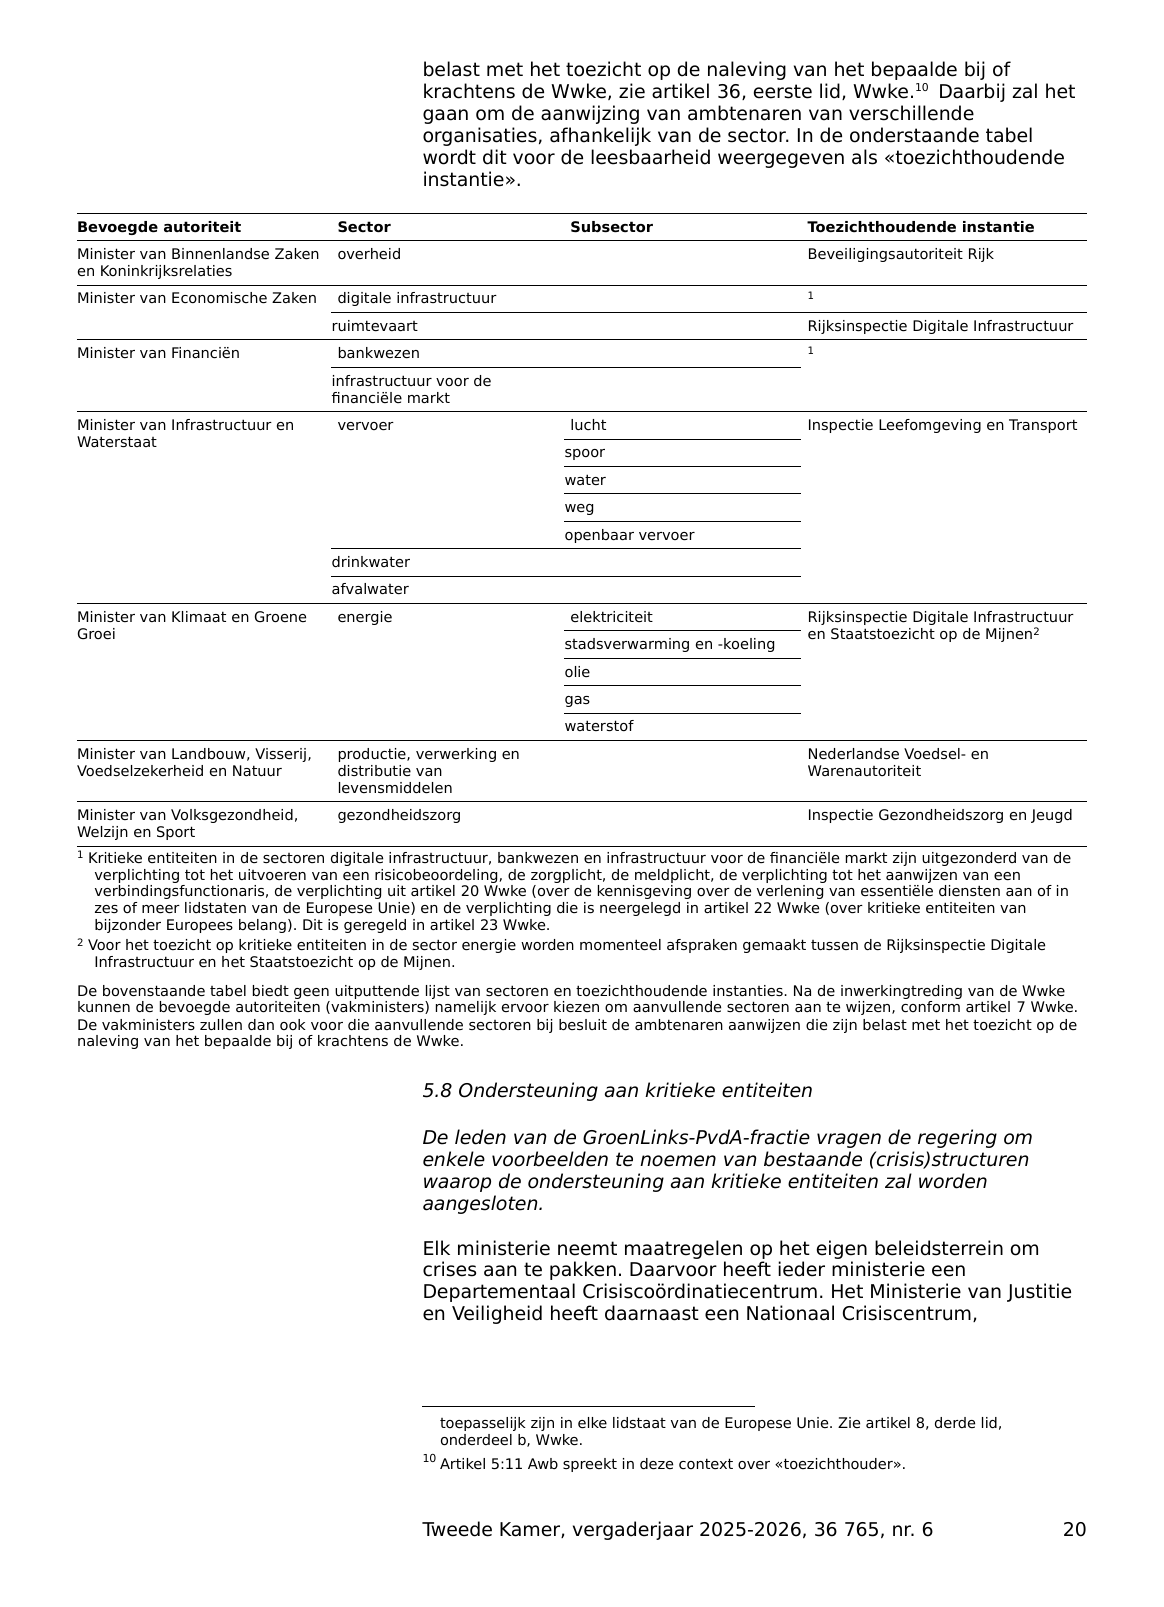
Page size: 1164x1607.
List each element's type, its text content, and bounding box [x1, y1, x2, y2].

table_cell gezondheidszorg [331, 802, 564, 846]
table_cell [564, 241, 801, 284]
table_cell drinkwater [331, 549, 564, 576]
table_cell Beveiligingsautoriteit Rijk [801, 241, 1087, 284]
table_cell Rijksinspectie Digitale Infrastructuur en Staatstoezicht op de Mijnen2 [801, 604, 1087, 740]
table_header Sector [331, 214, 564, 240]
table_cell Inspectie Leefomgeving en Transport [801, 412, 1087, 603]
table_cell [564, 802, 801, 846]
table_cell vervoer [331, 412, 564, 548]
table_cell Minister van Volksgezondheid, Welzijn en Sport [77, 802, 331, 846]
table_header Bevoegde autoriteit [77, 214, 331, 240]
table_cell overheid [331, 241, 564, 284]
table_cell infrastructuur voor de financiële markt [331, 368, 564, 411]
table_cell productie, verwerking en distributie van levensmiddelen [331, 741, 564, 801]
table_header Toezichthoudende instantie [801, 214, 1087, 240]
text Artikel 5:11 Awb spreekt in deze context over «toezichthouder». [422, 1452, 1087, 1474]
table_cell Minister van Klimaat en Groene Groei [77, 604, 331, 740]
table_cell Minister van Financiën [77, 340, 331, 411]
table_cell Rijksinspectie Digitale Infrastructuur [801, 313, 1087, 339]
table_cell Minister van Economische Zaken [77, 286, 331, 339]
table_cell openbaar vervoer [564, 522, 801, 548]
table_cell waterstof [564, 714, 801, 740]
table_cell [564, 313, 801, 339]
table_cell [564, 368, 801, 411]
table_cell Minister van Infrastructuur en Waterstaat [77, 412, 331, 603]
table_cell [564, 577, 801, 603]
table_cell [564, 340, 801, 367]
table_cell water [564, 467, 801, 493]
text belast met het toezicht op de naleving van het bepaalde bij of krachtens de Wwke, zie artikel 36, eerste lid, Wwke. Daarbij zal het gaan om de aanwijzing van ambtenaren van verschillende organisaties, afhankelijk van de sector. In de onderstaande tabel wordt dit voor de leesbaarheid weergegeven als «toezichthoudende instantie». [422, 59, 1087, 191]
table_header Subsector [564, 214, 801, 240]
table_cell bankwezen [331, 340, 564, 367]
table_cell 1 [801, 340, 1087, 411]
table_cell spoor [564, 440, 801, 466]
table_cell stadsverwarming en -koeling [564, 631, 801, 658]
subtitle 5.8 Ondersteuning aan kritieke entiteiten [422, 1080, 1087, 1102]
table_cell gas [564, 686, 801, 712]
table_cell 1 Kritieke entiteiten in de sectoren digitale infrastructuur, bankwezen en infrastructuur voor de financiële markt zijn uitgezonderd van de verplichting tot het uitvoeren van een risicobeoordeling, de zorgplicht, de meldplicht, de verplichting tot het aanwijzen van een verbindingsfunctionaris, de verplichting uit artikel 20 Wwke (over de kennisgeving over de verlening van essentiële diensten aan of in zes of meer lidstaten van de Europese Unie) en de verplichting die is neergelegd in artikel 22 Wwke (over kritieke entiteiten van bijzonder Europees belang). Dit is geregeld in artikel 23 Wwke. 2 Voor het toezicht op kritieke entiteiten in de sector energie worden momenteel afspraken gemaakt tussen de Rijksinspectie Digitale Infrastructuur en het Staatstoezicht op de Mijnen. De bovenstaande tabel biedt geen uitputtende lijst van sectoren en toezichthoudende instanties. Na de inwerkingtreding van de Wwke kunnen de bevoegde autoriteiten (vakministers) namelijk ervoor kiezen om aanvullende sectoren aan te wijzen, conform artikel 7 Wwke. De vakministers zullen dan ook voor die aanvullende sectoren bij besluit de ambtenaren aanwijzen die zijn belast met het toezicht op de naleving van het bepaalde bij of krachtens de Wwke. [77, 847, 1087, 1050]
table_cell [564, 286, 801, 312]
table_cell 1 [801, 286, 1087, 312]
text Elk ministerie neemt maatregelen op het eigen beleidsterrein om crises aan te pakken. Daarvoor heeft ieder ministerie een Departementaal Crisiscoördinatiecentrum. Het Ministerie van Justitie en Veiligheid heeft daarnaast een Nationaal Crisiscentrum, [422, 1237, 1087, 1325]
table_cell olie [564, 659, 801, 685]
text De leden van de GroenLinks-PvdA-fractie vragen de regering om enkele voorbeelden te noemen van bestaande (crisis)structuren waarop de ondersteuning aan kritieke entiteiten zal worden aangesloten. [422, 1127, 1087, 1215]
table_cell ruimtevaart [331, 313, 564, 339]
table_cell Inspectie Gezondheidszorg en Jeugd [801, 802, 1087, 846]
table_cell [564, 741, 801, 801]
text toepasselijk zijn in elke lidstaat van de Europese Unie. Zie artikel 8, derde lid, onderdeel b, Wwke. [422, 1416, 1087, 1449]
table_cell Minister van Binnenlandse Zaken en Koninkrijksrelaties [77, 241, 331, 284]
table_cell energie [331, 604, 564, 740]
table_cell Minister van Landbouw, Visserij, Voedselzekerheid en Natuur [77, 741, 331, 801]
table_cell digitale infrastructuur [331, 286, 564, 312]
table_cell [564, 549, 801, 576]
table_cell weg [564, 494, 801, 521]
table_cell lucht [564, 412, 801, 438]
table_cell afvalwater [331, 577, 564, 603]
table_cell Nederlandse Voedsel- en Warenautoriteit [801, 741, 1087, 801]
table_cell elektriciteit [564, 604, 801, 630]
